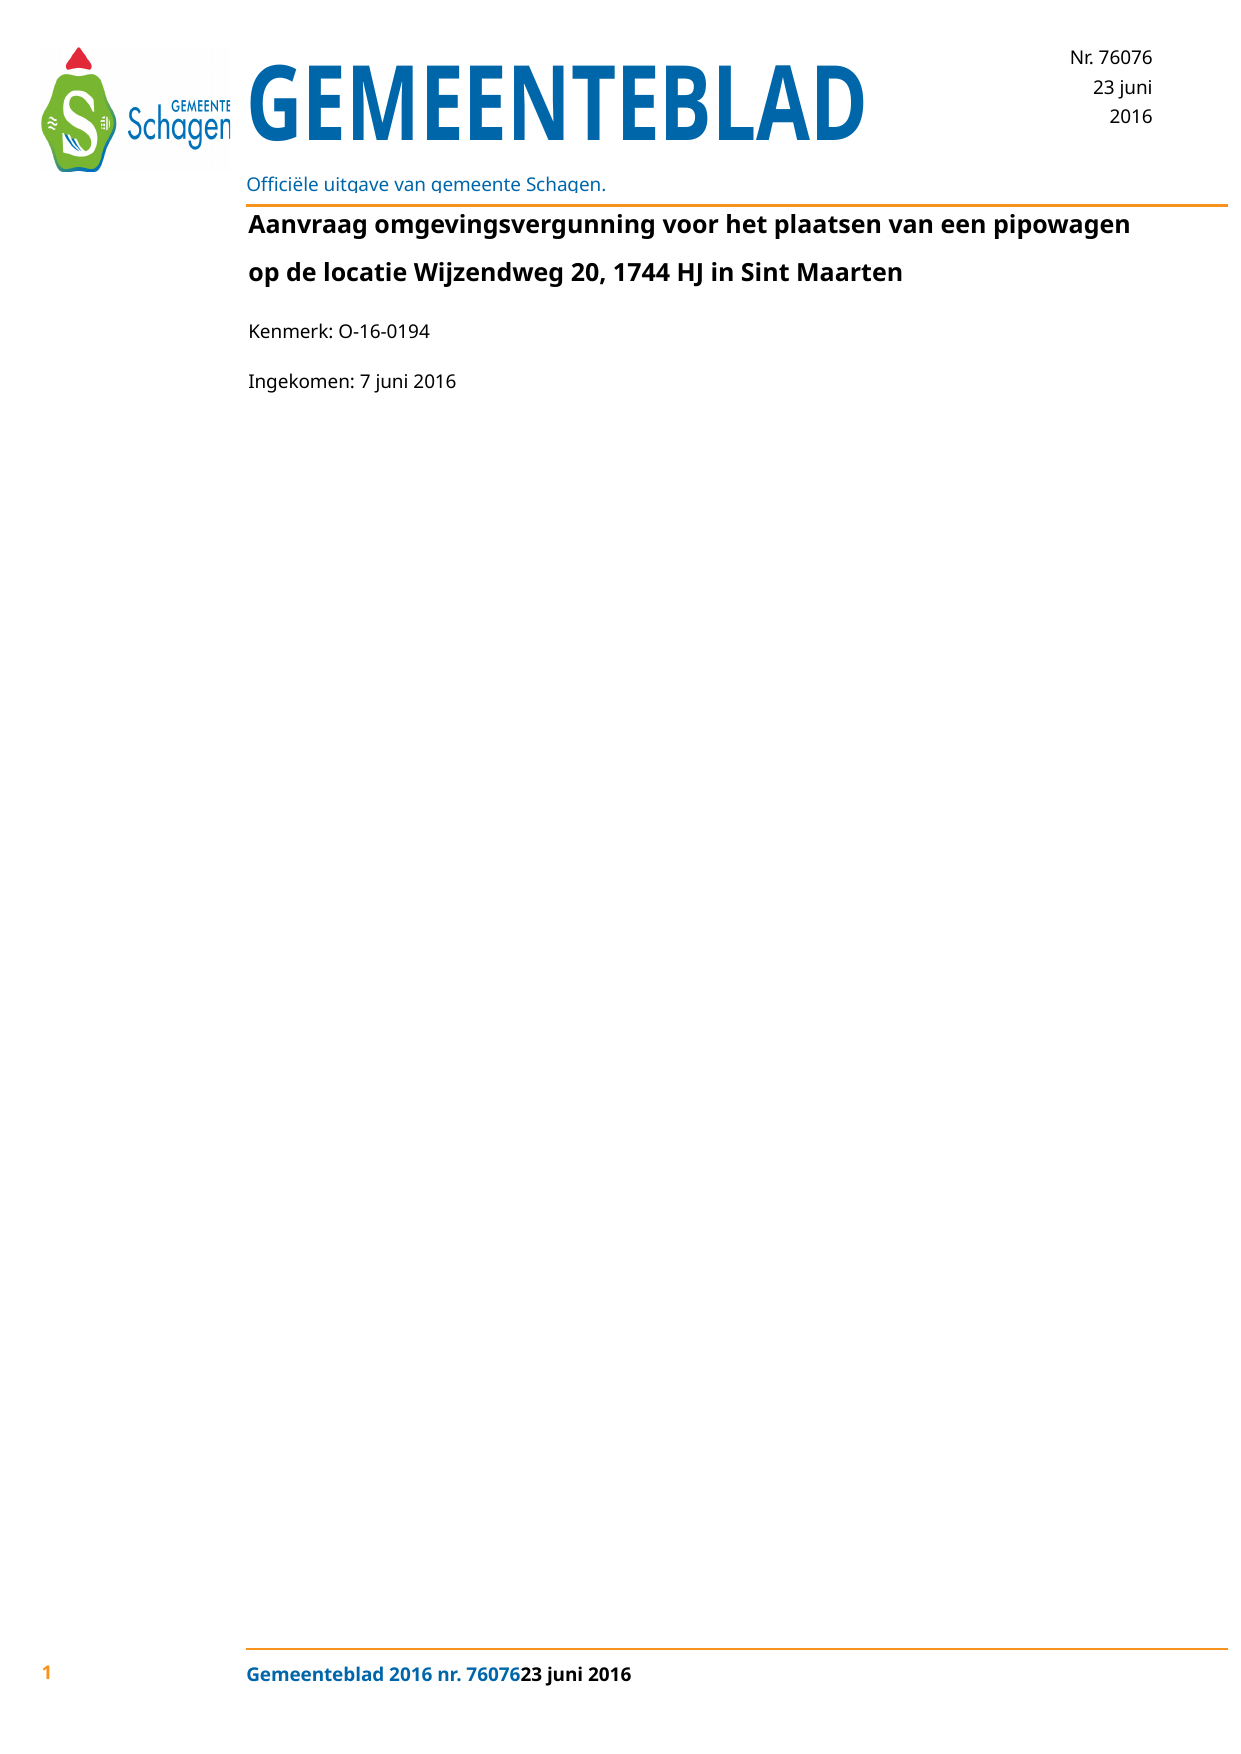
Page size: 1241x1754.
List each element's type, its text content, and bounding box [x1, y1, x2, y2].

picture [41, 47, 231, 172]
text Ingekomen: 7 juni 2016 [248, 368, 1152, 394]
text Aanvraag omgevingsvergunning voor het plaatsen van een pipowagen op de locatie Wijzendweg 20, 1744 HJ in Sint Maarten [248, 207, 1152, 288]
text Kenmerk: O-16-0194 [248, 318, 1152, 344]
